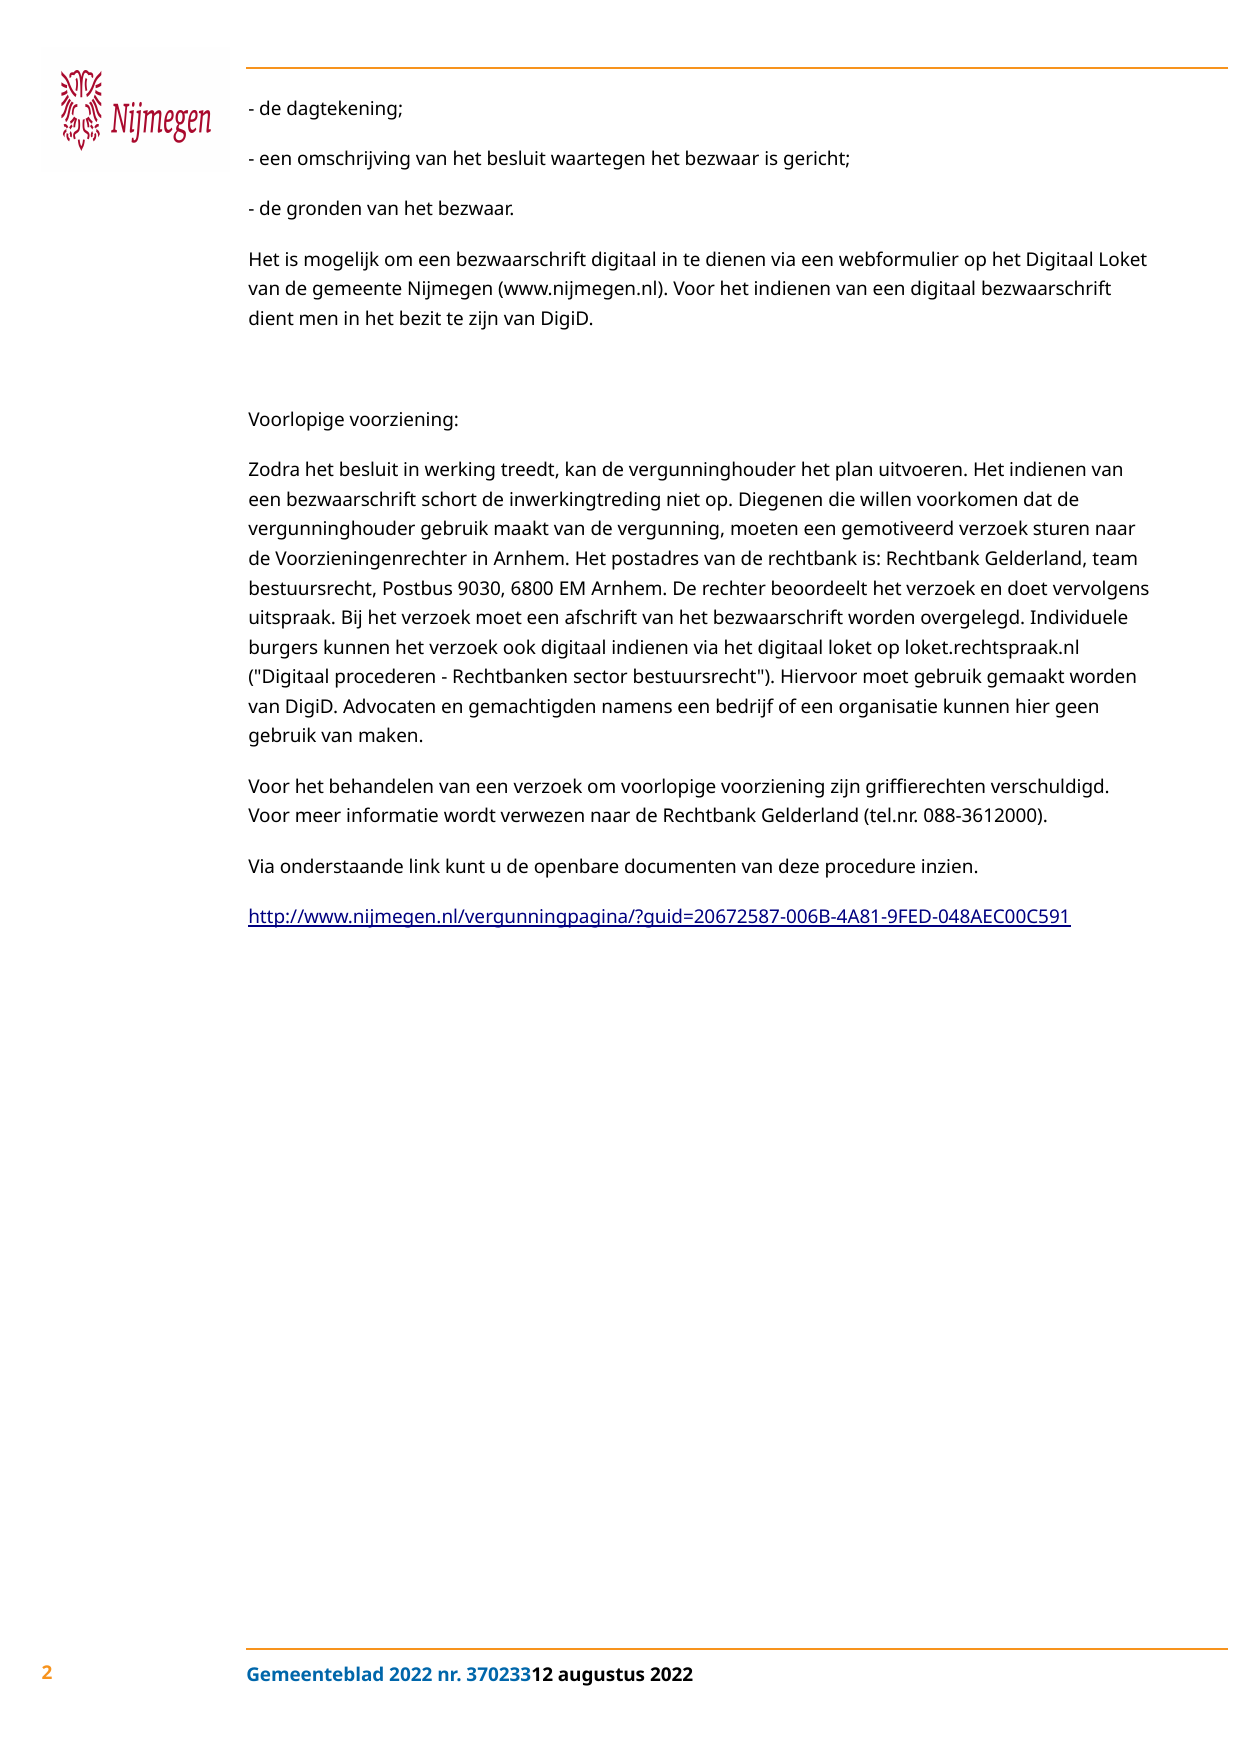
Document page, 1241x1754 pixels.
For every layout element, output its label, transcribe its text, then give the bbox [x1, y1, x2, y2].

picture [41, 47, 231, 172]
text Via onderstaande link kunt u de openbare documenten van deze procedure inzien. [248, 853, 1152, 879]
text Voor het behandelen van een verzoek om voorlopige voorziening zijn griffierechten verschuldigd. Voor meer informatie wordt verwezen naar de Rechtbank Gelderland (tel.nr. 088-3612000). [248, 773, 1152, 828]
text - de dagtekening; [248, 95, 1152, 121]
text Het is mogelijk om een bezwaarschrift digitaal in te dienen via een webformulier op het Digitaal Loket van de gemeente Nijmegen (www.nijmegen.nl). Voor het indienen van een digitaal bezwaarschrift dient men in het bezit te zijn van DigiD. [248, 246, 1152, 331]
text - de gronden van het bezwaar. [248, 196, 1152, 221]
text http://www.nijmegen.nl/vergunningpagina/?guid=20672587-006B-4A81-9FED-048AEC00C591 [248, 903, 1152, 929]
text - een omschrijving van het besluit waartegen het bezwaar is gericht; [248, 145, 1152, 171]
text Voorlopige voorziening: [248, 406, 1152, 432]
text Zodra het besluit in werking treedt, kan de vergunninghouder het plan uitvoeren. Het indienen van een bezwaarschrift schort de inwerkingtreding niet op. Diegenen die willen voorkomen dat de vergunninghouder gebruik maakt van de vergunning, moeten een gemotiveerd verzoek sturen naar de Voorzieningenrechter in Arnhem. Het postadres van de rechtbank is: Rechtbank Gelderland, team bestuursrecht, Postbus 9030, 6800 EM Arnhem. De rechter beoordeelt het verzoek en doet vervolgens uitspraak. Bij het verzoek moet een afschrift van het bezwaarschrift worden overgelegd. Individuele burgers kunnen het verzoek ook digitaal indienen via het digitaal loket op loket.rechtspraak.nl ("Digitaal procederen - Rechtbanken sector bestuursrecht"). Hiervoor moet gebruik gemaakt worden van DigiD. Advocaten en gemachtigden namens een bedrijf of een organisatie kunnen hier geen gebruik van maken. [248, 456, 1152, 748]
